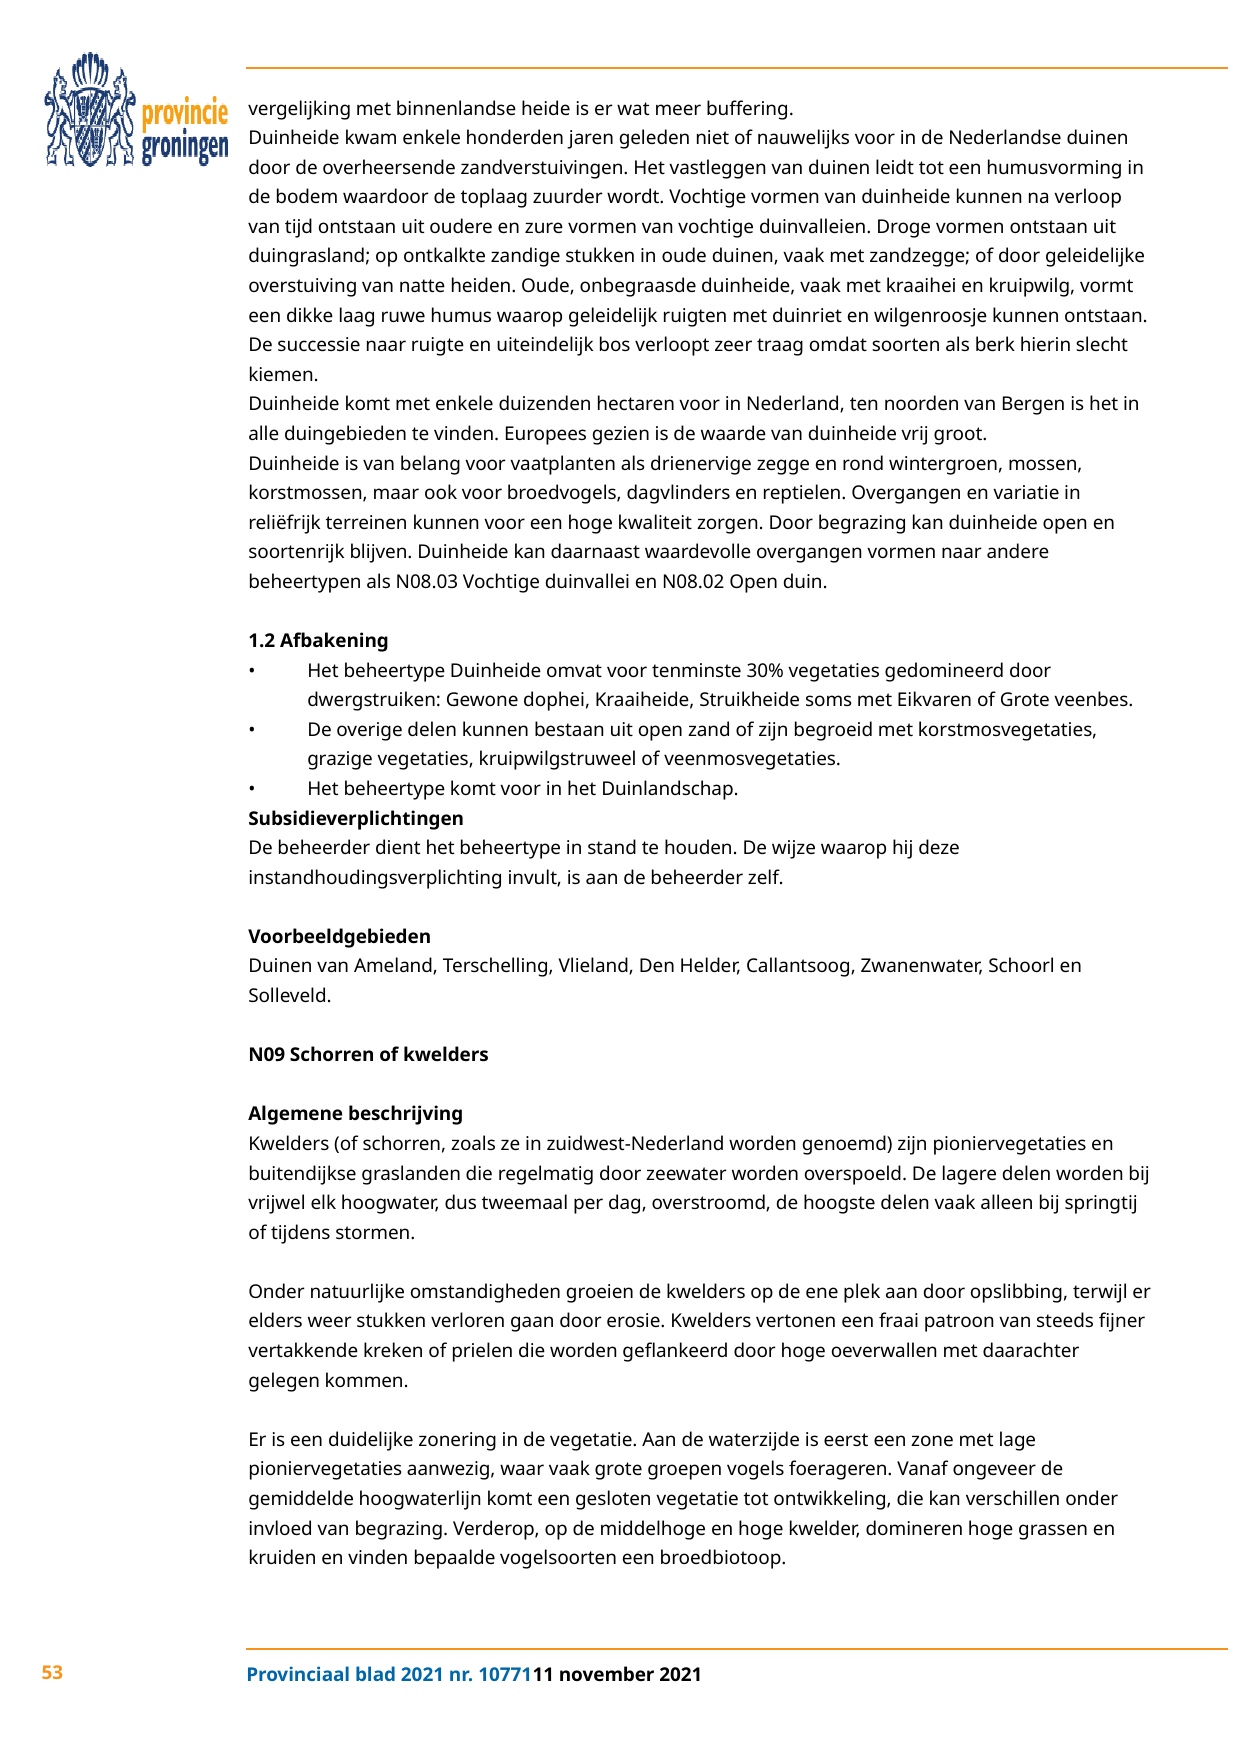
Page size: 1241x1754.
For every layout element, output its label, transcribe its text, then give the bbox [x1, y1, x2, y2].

picture [41, 47, 231, 172]
text Duinheide komt met enkele duizenden hectaren voor in Nederland, ten noorden van Bergen is het in alle duingebieden te vinden. Europees gezien is de waarde van duinheide vrij groot. [248, 391, 1152, 446]
text Onder natuurlijke omstandigheden groeien de kwelders op de ene plek aan door opslibbing, terwijl er elders weer stukken verloren gaan door erosie. Kwelders vertonen een fraai patroon van steeds fijner vertakkende kreken of prielen die worden geflankeerd door hoge oeverwallen met daarachter gelegen kommen. [248, 1278, 1152, 1393]
text Algemene beschrijving [248, 1101, 1152, 1126]
list De overige delen kunnen bestaan uit open zand of zijn begroeid met korstmosvegetaties, grazige vegetaties, kruipwilgstruweel of veenmosvegetaties. [248, 716, 1152, 771]
text 1.2 Afbakening [248, 627, 1152, 653]
text De beheerder dient het beheertype in stand te houden. De wijze waarop hij deze instandhoudingsverplichting invult, is aan de beheerder zelf. [248, 834, 1152, 890]
text Er is een duidelijke zonering in de vegetatie. Aan de waterzijde is eerst een zone met lage pioniervegetaties aanwezig, waar vaak grote groepen vogels foerageren. Vanaf ongeveer de gemiddelde hoogwaterlijn komt een gesloten vegetatie tot ontwikkeling, die kan verschillen onder invloed van begrazing. Verderop, op de middelhoge en hoge kwelder, domineren hoge grassen en kruiden en vinden bepaalde vogelsoorten een broedbiotoop. [248, 1426, 1152, 1570]
text Duinheide is van belang voor vaatplanten als drienervige zegge en rond wintergroen, mossen, korstmossen, maar ook voor broedvogels, dagvlinders en reptielen. Overgangen en variatie in reliëfrijk terreinen kunnen voor een hoge kwaliteit zorgen. Door begrazing kan duinheide open en soortenrijk blijven. Duinheide kan daarnaast waardevolle overgangen vormen naar andere beheertypen als N08.03 Vochtige duinvallei en N08.02 Open duin. [248, 450, 1152, 594]
list Het beheertype komt voor in het Duinlandschap. [248, 775, 1152, 801]
text Subsidieverplichtingen [248, 805, 1152, 831]
text Kwelders (of schorren, zoals ze in zuidwest-Nederland worden genoemd) zijn pioniervegetaties en buitendijkse graslanden die regelmatig door zeewater worden overspoeld. De lagere delen worden bij vrijwel elk hoogwater, dus tweemaal per dag, overstroomd, de hoogste delen vaak alleen bij springtij of tijdens stormen. [248, 1130, 1152, 1245]
list Het beheertype Duinheide omvat voor tenminste 30% vegetaties gedomineerd door dwergstruiken: Gewone dophei, Kraaiheide, Struikheide soms met Eikvaren of Grote veenbes. [248, 657, 1152, 712]
text Voorbeeldgebieden [248, 923, 1152, 949]
text Duinen van Ameland, Terschelling, Vlieland, Den Helder, Callantsoog, Zwanenwater, Schoorl en Solleveld. [248, 953, 1152, 1008]
text N09 Schorren of kwelders [248, 1041, 1152, 1067]
text Duinheide kwam enkele honderden jaren geleden niet of nauwelijks voor in de Nederlandse duinen door de overheersende zandverstuivingen. Het vastleggen van duinen leidt tot een humusvorming in de bodem waardoor de toplaag zuurder wordt. Vochtige vormen van duinheide kunnen na verloop van tijd ontstaan uit oudere en zure vormen van vochtige duinvalleien. Droge vormen ontstaan uit duingrasland; op ontkalkte zandige stukken in oude duinen, vaak met zandzegge; of door geleidelijke overstuiving van natte heiden. Oude, onbegraasde duinheide, vaak met kraaihei en kruipwilg, vormt een dikke laag ruwe humus waarop geleidelijk ruigten met duinriet en wilgenroosje kunnen ontstaan. De successie naar ruigte en uiteindelijk bos verloopt zeer traag omdat soorten als berk hierin slecht kiemen. [248, 124, 1152, 387]
text vergelijking met binnenlandse heide is er wat meer buffering. [248, 95, 1152, 121]
